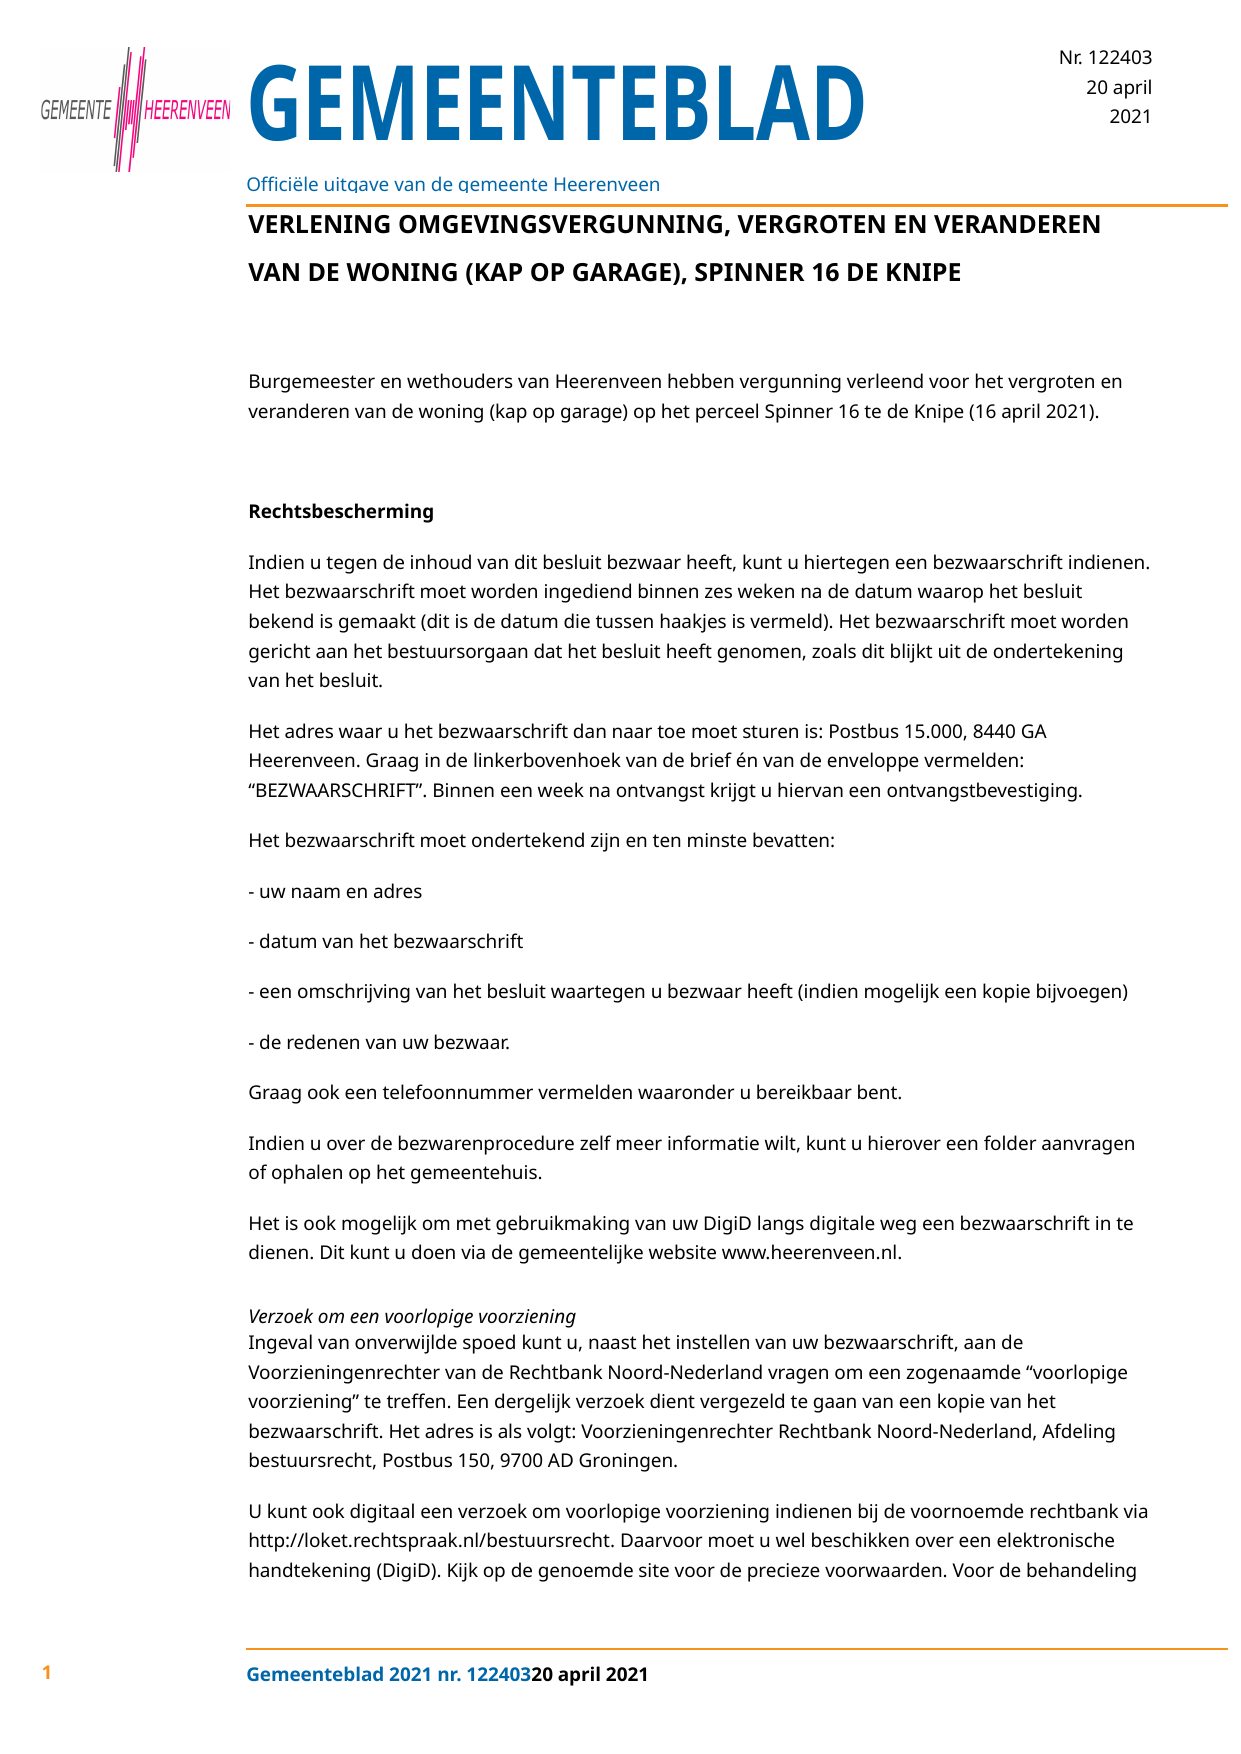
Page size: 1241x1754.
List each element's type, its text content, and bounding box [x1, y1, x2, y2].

text VERLENING OMGEVINGSVERGUNNING, VERGROTEN EN VERANDEREN VAN DE WONING (KAP OP GARAGE), SPINNER 16 DE KNIPE [248, 207, 1152, 288]
text Graag ook een telefoonnummer vermelden waaronder u bereikbaar bent. [248, 1079, 1152, 1105]
text Indien u over de bezwarenprocedure zelf meer informatie wilt, kunt u hierover een folder aanvragen of ophalen op het gemeentehuis. [248, 1130, 1152, 1185]
text - uw naam en adres [248, 878, 1152, 904]
text - een omschrijving van het besluit waartegen u bezwaar heeft (indien mogelijk een kopie bijvoegen) [248, 979, 1152, 1004]
text Verzoek om een voorlopige voorziening [248, 1303, 1152, 1329]
text - de redenen van uw bezwaar. [248, 1029, 1152, 1055]
text Indien u tegen de inhoud van dit besluit bezwaar heeft, kunt u hiertegen een bezwaarschrift indienen. Het bezwaarschrift moet worden ingediend binnen zes weken na de datum waarop het besluit bekend is gemaakt (dit is de datum die tussen haakjes is vermeld). Het bezwaarschrift moet worden gericht aan het bestuursorgaan dat het besluit heeft genomen, zoals dit blijkt uit de ondertekening van het besluit. [248, 549, 1152, 693]
text Ingeval van onverwijlde spoed kunt u, naast het instellen van uw bezwaarschrift, aan de Voorzieningenrechter van de Rechtbank Noord-Nederland vragen om een zogenaamde “voorlopige voorziening” te treffen. Een dergelijk verzoek dient vergezeld te gaan van een kopie van het bezwaarschrift. Het adres is als volgt: Voorzieningenrechter Rechtbank Noord-Nederland, Afdeling bestuursrecht, Postbus 150, 9700 AD Groningen. [248, 1329, 1152, 1473]
text U kunt ook digitaal een verzoek om voorlopige voorziening indienen bij de voornoemde rechtbank via http://loket.rechtspraak.nl/bestuursrecht. Daarvoor moet u wel beschikken over een elektronische handtekening (DigiD). Kijk op de genoemde site voor de precieze voorwaarden. Voor de behandeling [248, 1498, 1152, 1583]
text Rechtsbescherming [248, 499, 1152, 524]
text Het is ook mogelijk om met gebruikmaking van uw DigiD langs digitale weg een bezwaarschrift in te dienen. Dit kunt u doen via de gemeentelijke website www.heerenveen.nl. [248, 1210, 1152, 1265]
picture [41, 47, 231, 172]
text Het adres waar u het bezwaarschrift dan naar toe moet sturen is: Postbus 15.000, 8440 GA Heerenveen. Graag in de linkerbovenhoek van de brief én van de enveloppe vermelden: “BEZWAARSCHRIFT”. Binnen een week na ontvangst krijgt u hiervan een ontvangstbevestiging. [248, 718, 1152, 803]
text Het bezwaarschrift moet ondertekend zijn en ten minste bevatten: [248, 827, 1152, 853]
text - datum van het bezwaarschrift [248, 928, 1152, 954]
text Burgemeester en wethouders van Heerenveen hebben vergunning verleend voor het vergroten en veranderen van de woning (kap op garage) op het perceel Spinner 16 te de Knipe (16 april 2021). [248, 368, 1152, 424]
